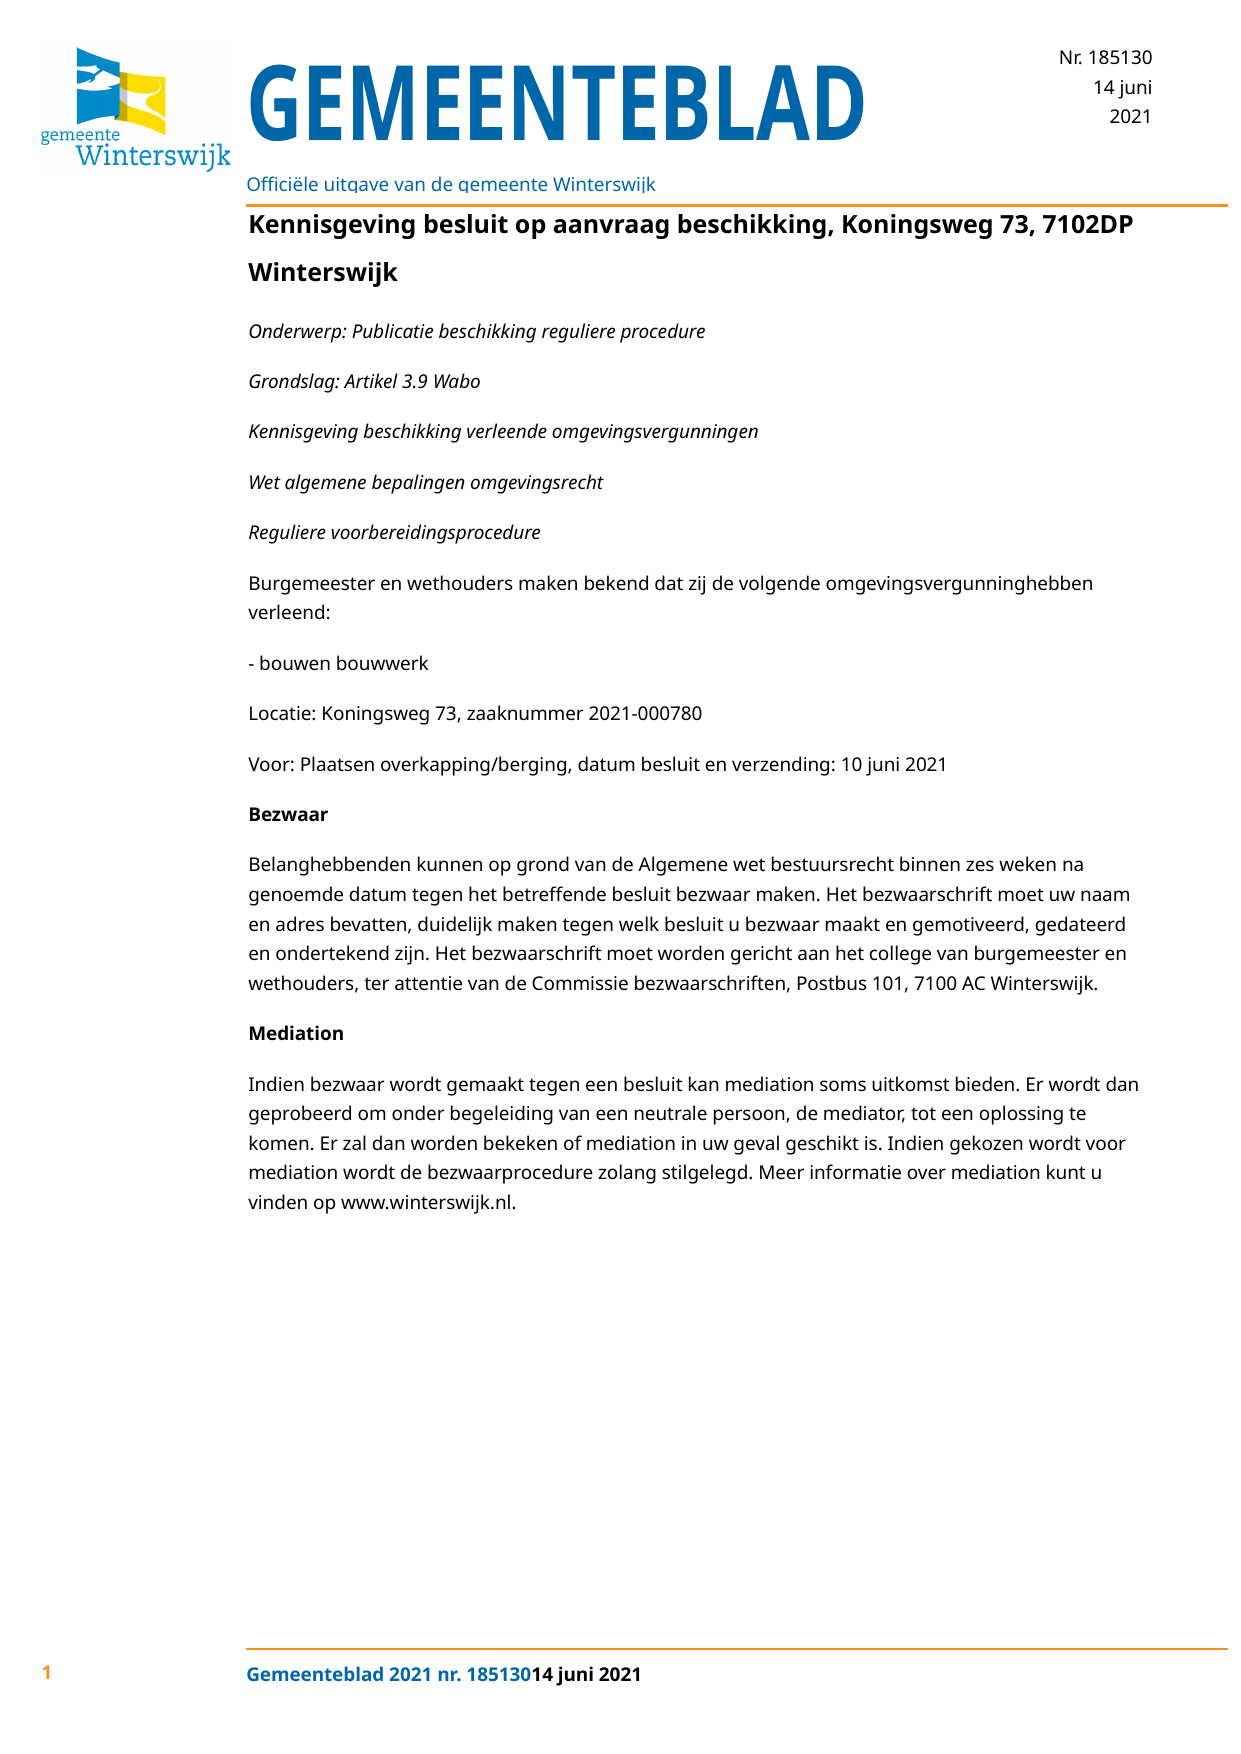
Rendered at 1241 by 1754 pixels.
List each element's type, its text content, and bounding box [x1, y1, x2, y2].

text Reguliere voorbereidingsprocedure [248, 519, 1152, 545]
text Bezwaar [248, 801, 1152, 827]
text Mediation [248, 1020, 1152, 1046]
text Voor: Plaatsen overkapping/berging, datum besluit en verzending: 10 juni 2021 [248, 751, 1152, 777]
text - bouwen bouwwerk [248, 650, 1152, 676]
picture [225, 153, 231, 162]
text Onderwerp: Publicatie beschikking reguliere procedure [248, 318, 1152, 344]
text Locatie: Koningsweg 73, zaaknummer 2021-000780 [248, 700, 1152, 726]
text Grondslag: Artikel 3.9 Wabo [248, 368, 1152, 394]
text Burgemeester en wethouders maken bekend dat zij de volgende omgevingsvergunninghebben verleend: [248, 570, 1152, 625]
text Kennisgeving besluit op aanvraag beschikking, Koningsweg 73, 7102DP Winterswijk [248, 207, 1152, 288]
text Indien bezwaar wordt gemaakt tegen een besluit kan mediation soms uitkomst bieden. Er wordt dan geprobeerd om onder begeleiding van een neutrale persoon, de mediator, tot een oplossing te komen. Er zal dan worden bekeken of mediation in uw geval geschikt is. Indien gekozen wordt voor mediation wordt de bezwaarprocedure zolang stilgelegd. Meer informatie over mediation kunt u vinden op www.winterswijk.nl. [248, 1071, 1152, 1215]
picture [41, 47, 231, 172]
text Kennisgeving beschikking verleende omgevingsvergunningen [248, 419, 1152, 444]
text Wet algemene bepalingen omgevingsrecht [248, 469, 1152, 495]
text Belanghebbenden kunnen op grond van de Algemene wet bestuursrecht binnen zes weken na genoemde datum tegen het betreffende besluit bezwaar maken. Het bezwaarschrift moet uw naam en adres bevatten, duidelijk maken tegen welk besluit u bezwaar maakt en gemotiveerd, gedateerd en ondertekend zijn. Het bezwaarschrift moet worden gericht aan het college van burgemeester en wethouders, ter attentie van de Commissie bezwaarschriften, Postbus 101, 7100 AC Winterswijk. [248, 852, 1152, 996]
